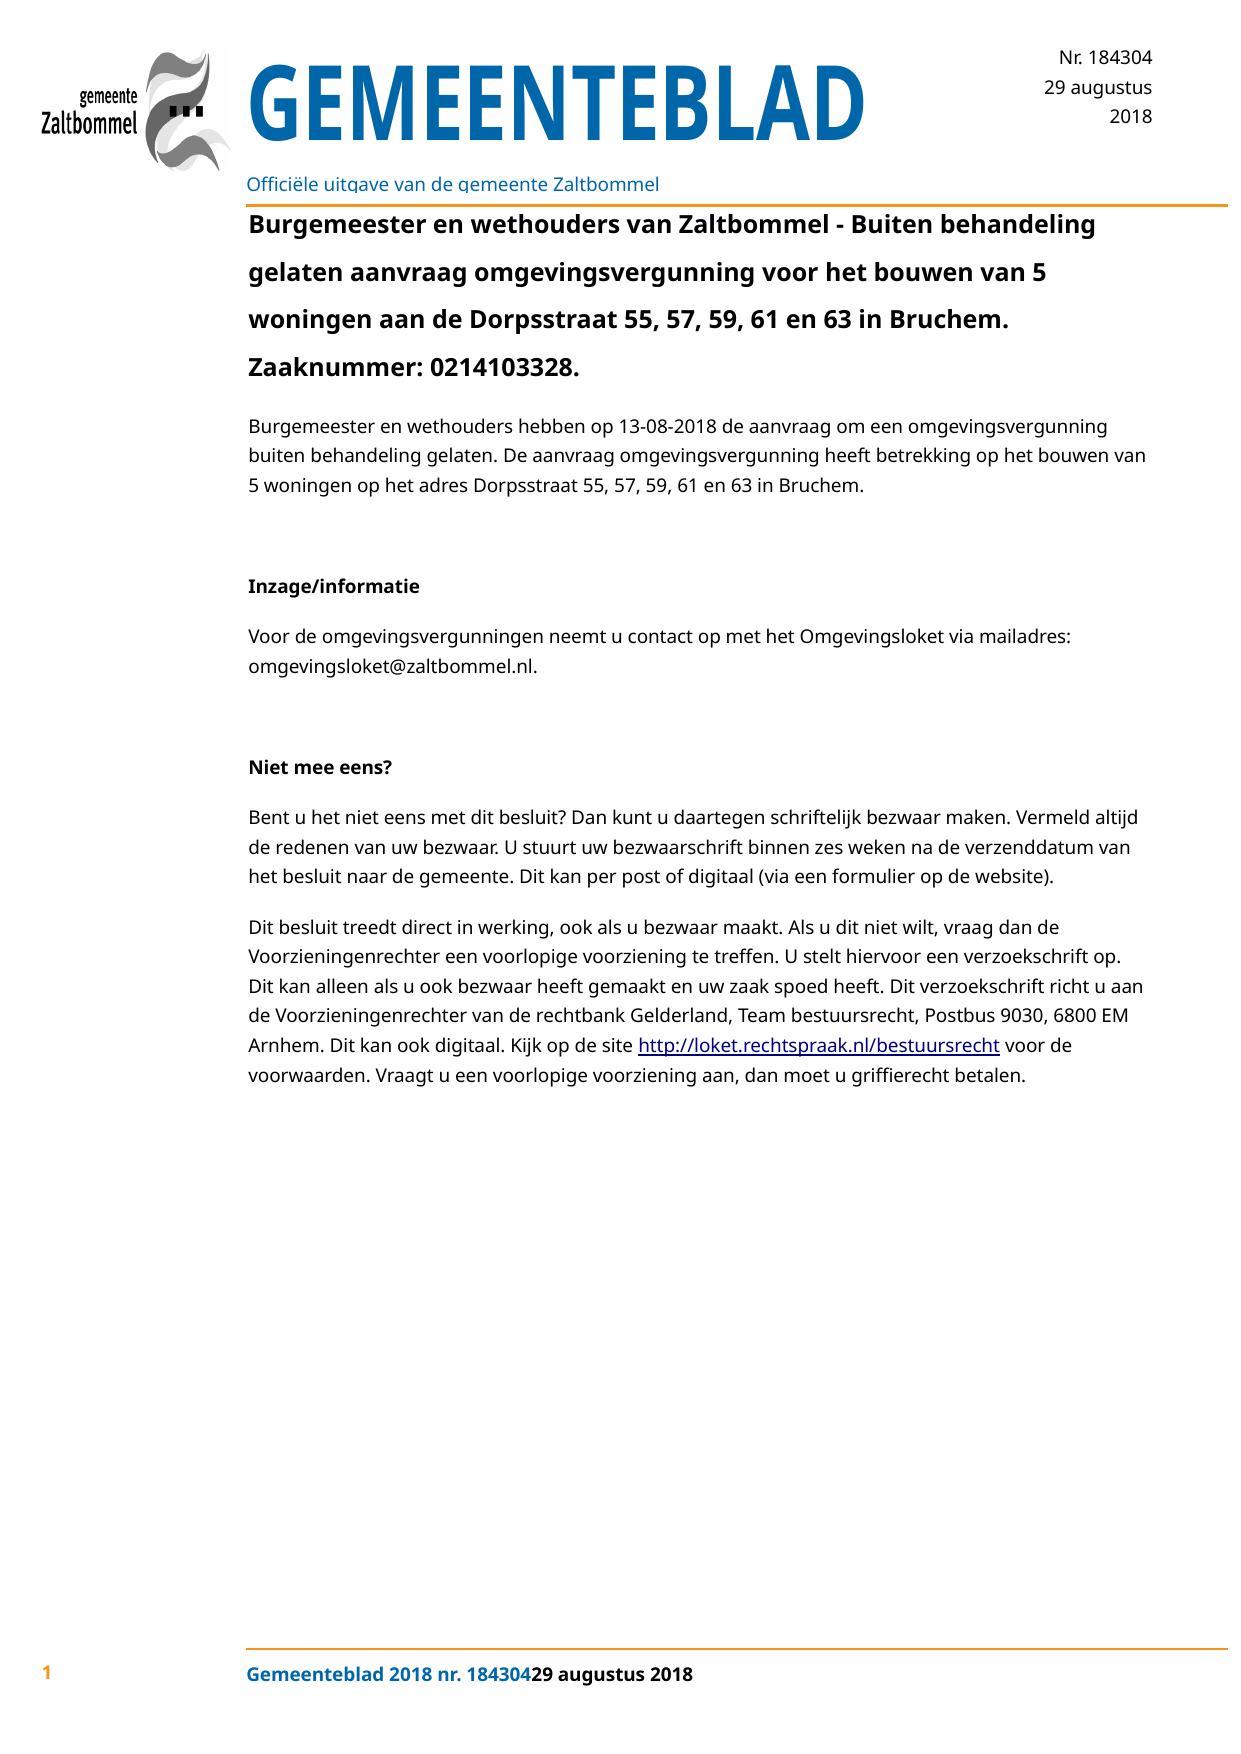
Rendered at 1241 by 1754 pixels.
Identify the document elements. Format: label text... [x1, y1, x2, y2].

text Burgemeester en wethouders hebben op 13-08-2018 de aanvraag om een omgevingsvergunning buiten behandeling gelaten. De aanvraag omgevingsvergunning heeft betrekking op het bouwen van 5 woningen op het adres Dorpsstraat 55, 57, 59, 61 en 63 in Bruchem. [248, 413, 1152, 498]
text Inzage/informatie [248, 573, 1152, 599]
picture [41, 47, 231, 172]
text Voor de omgevingsvergunningen neemt u contact op met het Omgevingsloket via mailadres: omgevingsloket@zaltbommel.nl. [248, 623, 1152, 679]
text Burgemeester en wethouders van Zaltbommel - Buiten behandeling gelaten aanvraag omgevingsvergunning voor het bouwen van 5 woningen aan de Dorpsstraat 55, 57, 59, 61 en 63 in Bruchem. Zaaknummer: 0214103328. [248, 207, 1152, 384]
text Bent u het niet eens met dit besluit? Dan kunt u daartegen schriftelijk bezwaar maken. Vermeld altijd de redenen van uw bezwaar. U stuurt uw bezwaarschrift binnen zes weken na de verzenddatum van het besluit naar de gemeente. Dit kan per post of digitaal (via een formulier op de website). [248, 804, 1152, 889]
text Niet mee eens? [248, 754, 1152, 780]
text Dit besluit treedt direct in werking, ook als u bezwaar maakt. Als u dit niet wilt, vraag dan de Voorzieningenrechter een voorlopige voorziening te treffen. U stelt hiervoor een verzoekschrift op. Dit kan alleen als u ook bezwaar heeft gemaakt en uw zaak spoed heeft. Dit verzoekschrift richt u aan de Voorzieningenrechter van de rechtbank Gelderland, Team bestuursrecht, Postbus 9030, 6800 EM Arnhem. Dit kan ook digitaal. Kijk op de site http://loket.rechtspraak.nl/bestuursrecht voor de voorwaarden. Vraagt u een voorlopige voorziening aan, dan moet u griffierecht betalen. [248, 914, 1152, 1088]
